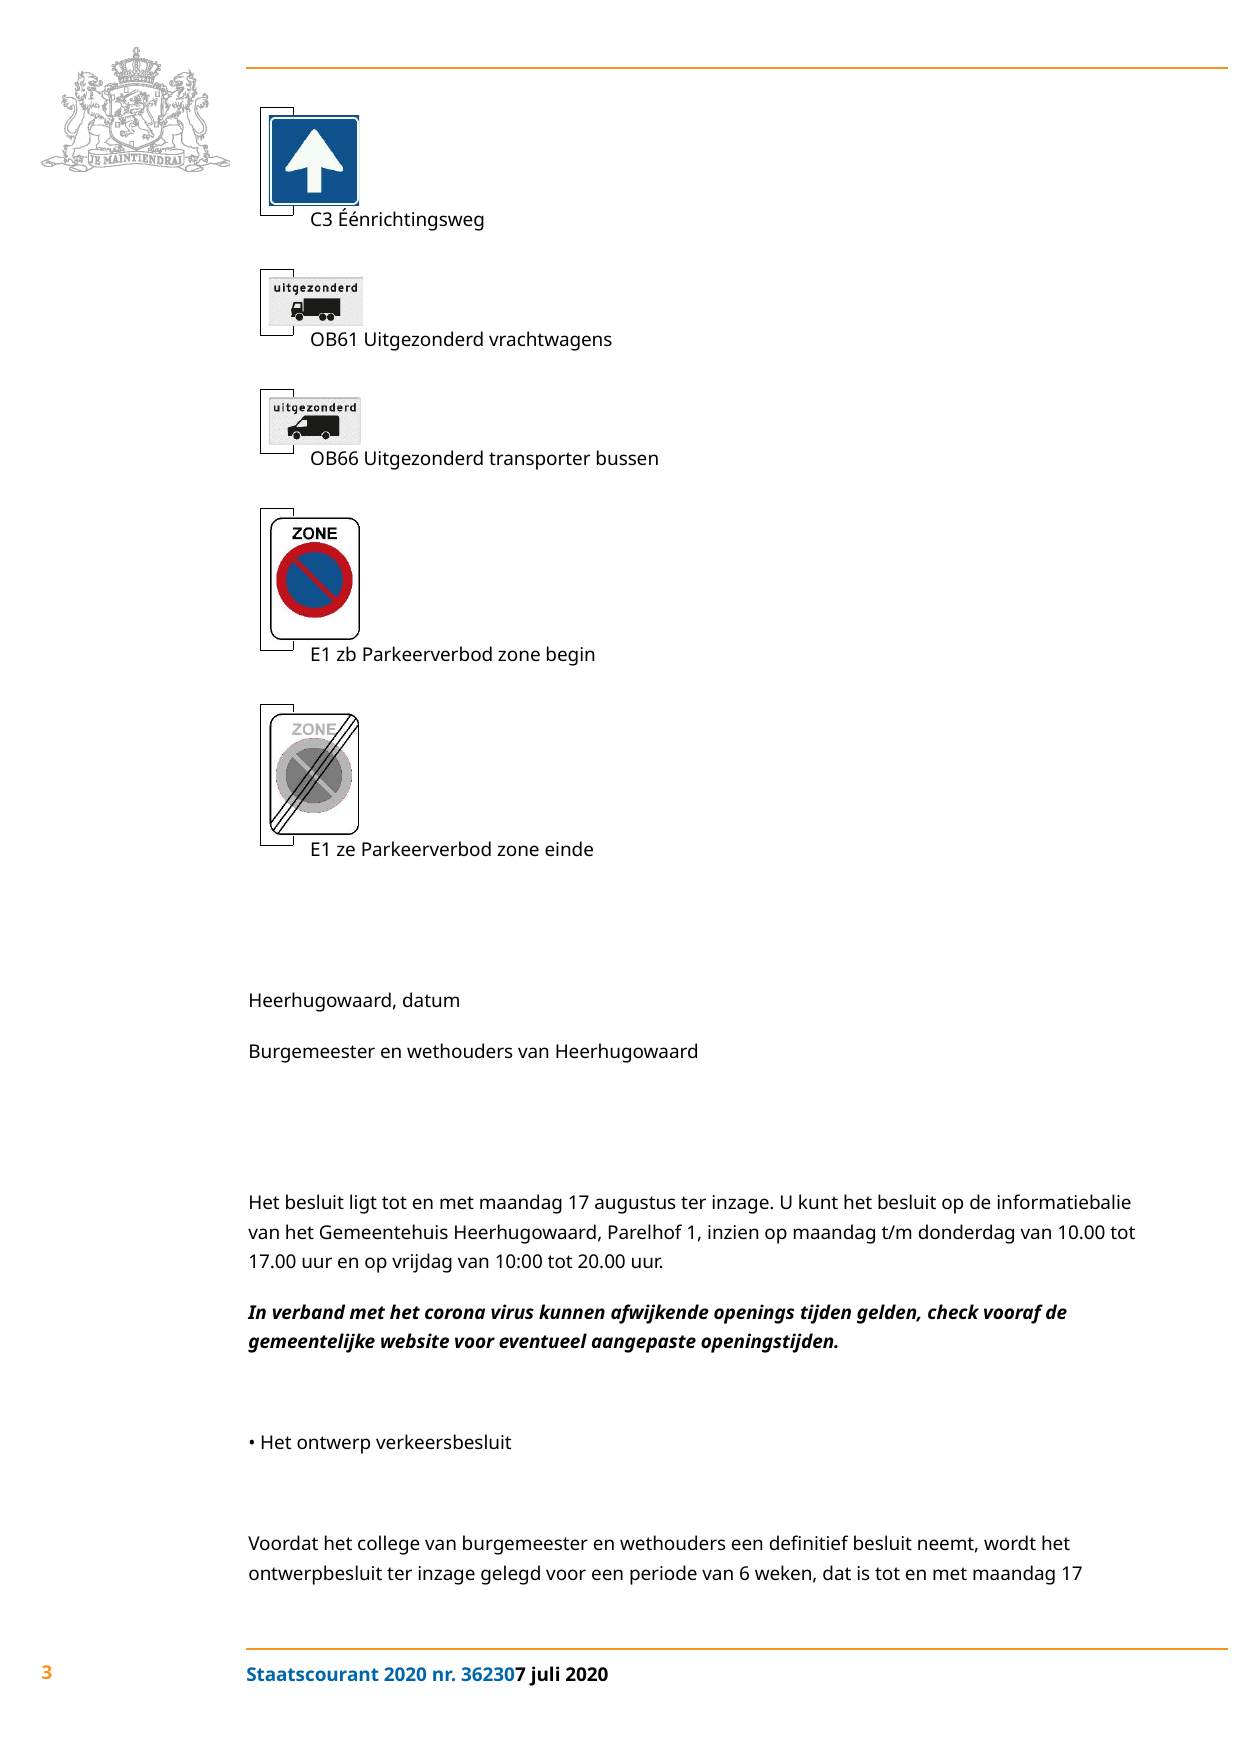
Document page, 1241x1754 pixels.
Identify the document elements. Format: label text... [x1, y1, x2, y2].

picture [268, 277, 363, 326]
text OB66 Uitgezonderd transporter bussen [248, 377, 1152, 471]
text Heerhugowaard, datum [248, 988, 1152, 1013]
text In verband met het corona virus kunnen afwijkende openings tijden gelden, check vooraf de gemeentelijke website voor eventueel aangepaste openingstijden. [248, 1299, 1152, 1354]
picture [268, 712, 360, 836]
picture [268, 397, 361, 445]
text • Het ontwerp verkeersbesluit [248, 1429, 1152, 1455]
text E1 ze Parkeerverbod zone einde [248, 692, 1152, 862]
text Burgemeester en wethouders van Heerhugowaard [248, 1038, 1152, 1064]
text E1 zb Parkeerverbod zone begin [248, 496, 1152, 667]
text Het besluit ligt tot en met maandag 17 augustus ter inzage. U kunt het besluit op de informatiebalie van het Gemeentehuis Heerhugowaard, Parelhof 1, inzien op maandag t/m donderdag van 10.00 tot 17.00 uur en op vrijdag van 10:00 tot 20.00 uur. [248, 1189, 1152, 1274]
text OB61 Uitgezonderd vrachtwagens [248, 257, 1152, 352]
text Voordat het college van burgemeester en wethouders een definitief besluit neemt, wordt het ontwerpbesluit ter inzage gelegd voor een periode van 6 weken, dat is tot en met maandag 17 [248, 1530, 1152, 1586]
text C3 Éénrichtingsweg [248, 95, 1152, 232]
picture [268, 115, 360, 206]
picture [268, 516, 361, 641]
picture [41, 47, 231, 172]
